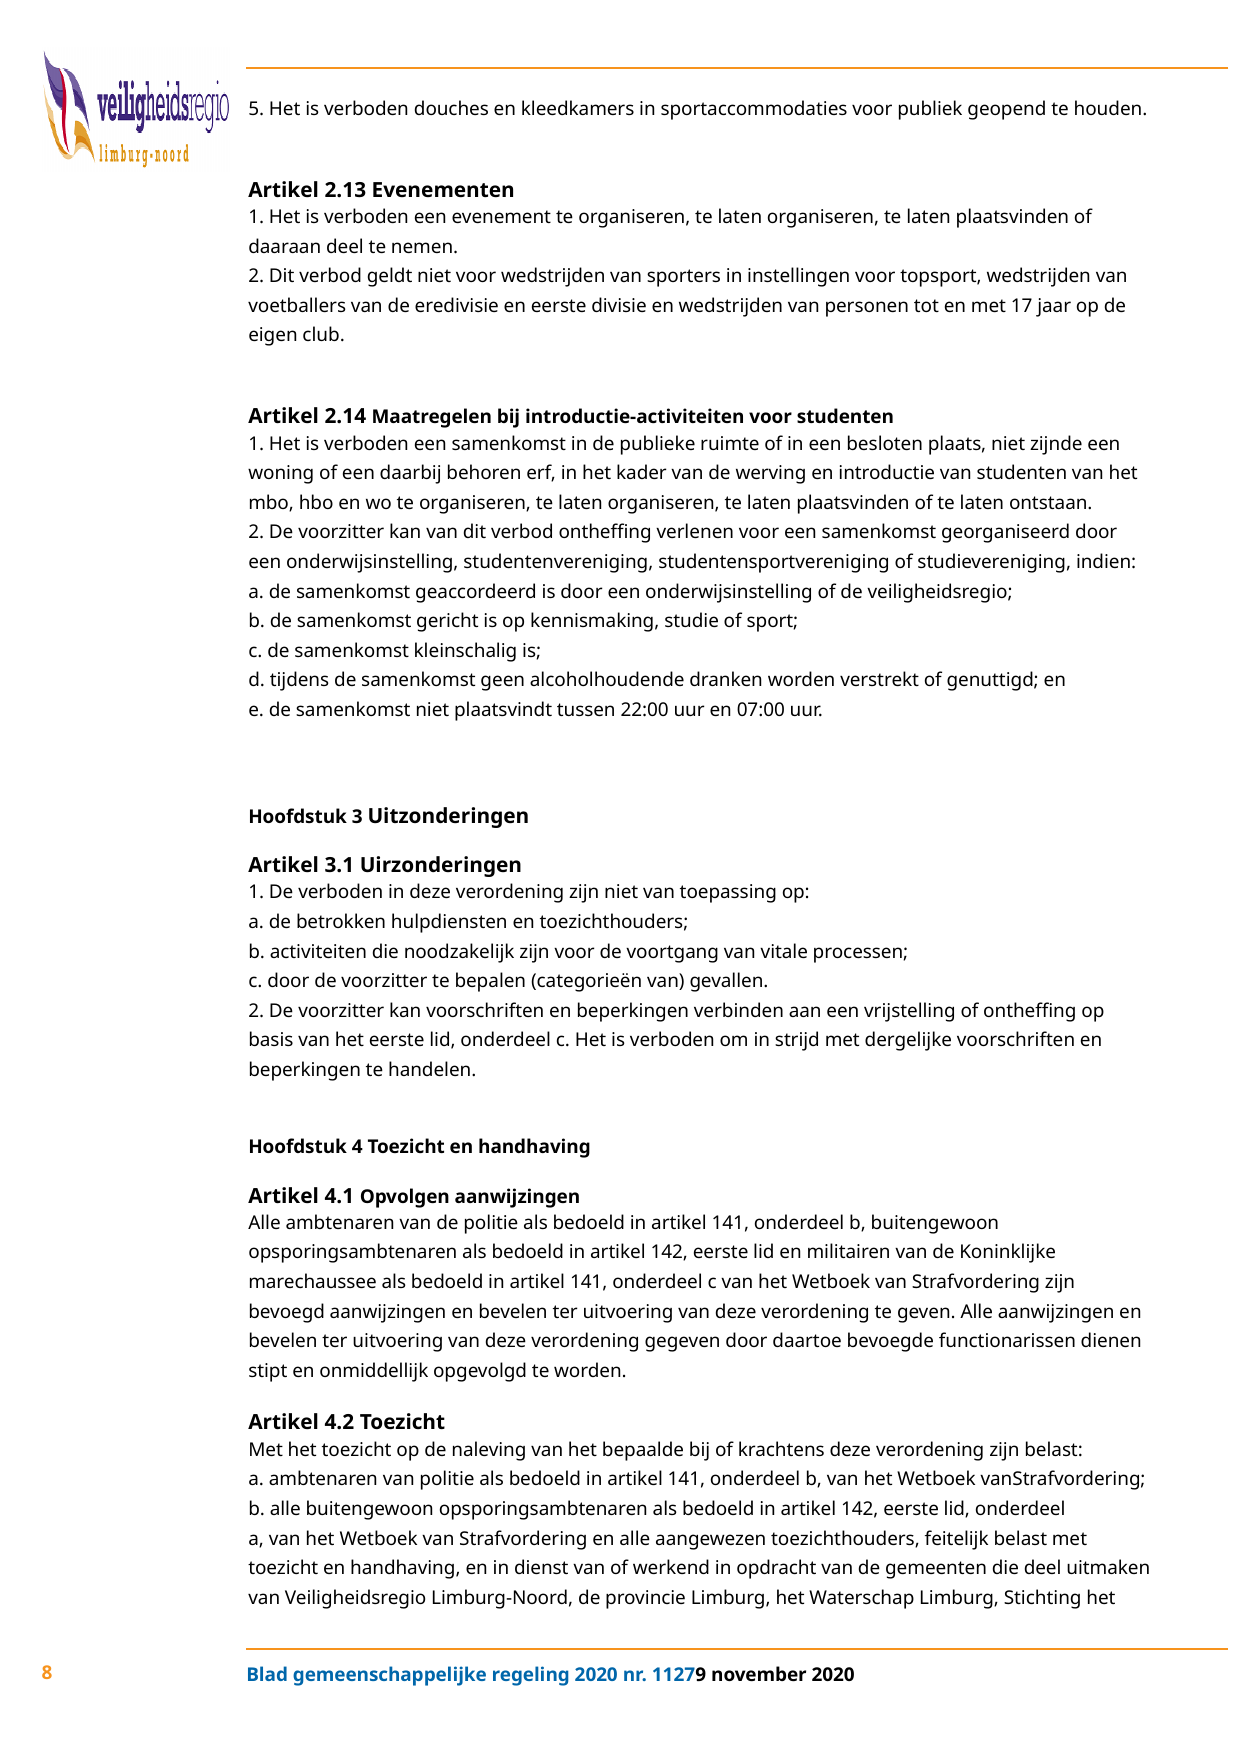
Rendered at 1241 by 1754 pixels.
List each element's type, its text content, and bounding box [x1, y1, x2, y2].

text Artikel 4.1 Opvolgen aanwijzingen [248, 1181, 1152, 1209]
text a. de betrokken hulpdiensten en toezichthouders; [248, 908, 1152, 934]
text Hoofdstuk 3 Uitzonderingen [248, 801, 1152, 829]
text a, van het Wetboek van Strafvordering en alle aangewezen toezichthouders, feitelijk belast met toezicht en handhaving, en in dienst van of werkend in opdracht van de gemeenten die deel uitmaken van Veiligheidsregio Limburg-Noord, de provincie Limburg, het Waterschap Limburg, Stichting het [248, 1525, 1152, 1609]
text Artikel 2.13 Evenementen [248, 175, 1152, 203]
text Met het toezicht op de naleving van het bepaalde bij of krachtens deze verordening zijn belast: [248, 1436, 1152, 1462]
text e. de samenkomst niet plaatsvindt tussen 22:00 uur en 07:00 uur. [248, 696, 1152, 722]
text 5. Het is verboden douches en kleedkamers in sportaccommodaties voor publiek geopend te houden. [248, 95, 1152, 121]
picture [41, 47, 231, 172]
text a. ambtenaren van politie als bedoeld in artikel 141, onderdeel b, van het Wetboek vanStrafvordering; [248, 1466, 1152, 1491]
text 1. Het is verboden een evenement te organiseren, te laten organiseren, te laten plaatsvinden of daaraan deel te nemen. [248, 203, 1152, 258]
text b. alle buitengewoon opsporingsambtenaren als bedoeld in artikel 142, eerste lid, onderdeel [248, 1495, 1152, 1521]
text 2. Dit verbod geldt niet voor wedstrijden van sporters in instellingen voor topsport, wedstrijden van voetballers van de eredivisie en eerste divisie en wedstrijden van personen tot en met 17 jaar op de eigen club. [248, 262, 1152, 347]
text 2. De voorzitter kan voorschriften en beperkingen verbinden aan een vrijstelling of ontheffing op basis van het eerste lid, onderdeel c. Het is verboden om in strijd met dergelijke voorschriften en beperkingen te handelen. [248, 997, 1152, 1082]
text 2. De voorzitter kan van dit verbod ontheffing verlenen voor een samenkomst georganiseerd door een onderwijsinstelling, studentenvereniging, studentensportvereniging of studievereniging, indien: [248, 519, 1152, 574]
text 1. De verboden in deze verordening zijn niet van toepassing op: [248, 879, 1152, 904]
text Artikel 4.2 Toezicht [248, 1407, 1152, 1436]
text c. de samenkomst kleinschalig is; [248, 637, 1152, 663]
text Artikel 3.1 Uirzonderingen [248, 850, 1152, 879]
text c. door de voorzitter te bepalen (categorieën van) gevallen. [248, 967, 1152, 993]
text b. activiteiten die noodzakelijk zijn voor de voortgang van vitale processen; [248, 938, 1152, 964]
text Hoofdstuk 4 Toezicht en handhaving [248, 1131, 1152, 1160]
text b. de samenkomst gericht is op kennismaking, studie of sport; [248, 607, 1152, 633]
text Alle ambtenaren van de politie als bedoeld in artikel 141, onderdeel b, buitengewoon opsporingsambtenaren als bedoeld in artikel 142, eerste lid en militairen van de Koninklijke marechaussee als bedoeld in artikel 141, onderdeel c van het Wetboek van Strafvordering zijn bevoegd aanwijzingen en bevelen ter uitvoering van deze verordening te geven. Alle aanwijzingen en bevelen ter uitvoering van deze verordening gegeven door daartoe bevoegde functionarissen dienen stipt en onmiddellijk opgevolgd te worden. [248, 1209, 1152, 1383]
text a. de samenkomst geaccordeerd is door een onderwijsinstelling of de veiligheidsregio; [248, 578, 1152, 604]
text 1. Het is verboden een samenkomst in de publieke ruimte of in een besloten plaats, niet zijnde een woning of een daarbij behoren erf, in het kader van de werving en introductie van studenten van het mbo, hbo en wo te organiseren, te laten organiseren, te laten plaatsvinden of te laten ontstaan. [248, 430, 1152, 515]
text Artikel 2.14 Maatregelen bij introductie-activiteiten voor studenten [248, 402, 1152, 430]
text d. tijdens de samenkomst geen alcoholhoudende dranken worden verstrekt of genuttigd; en [248, 667, 1152, 692]
